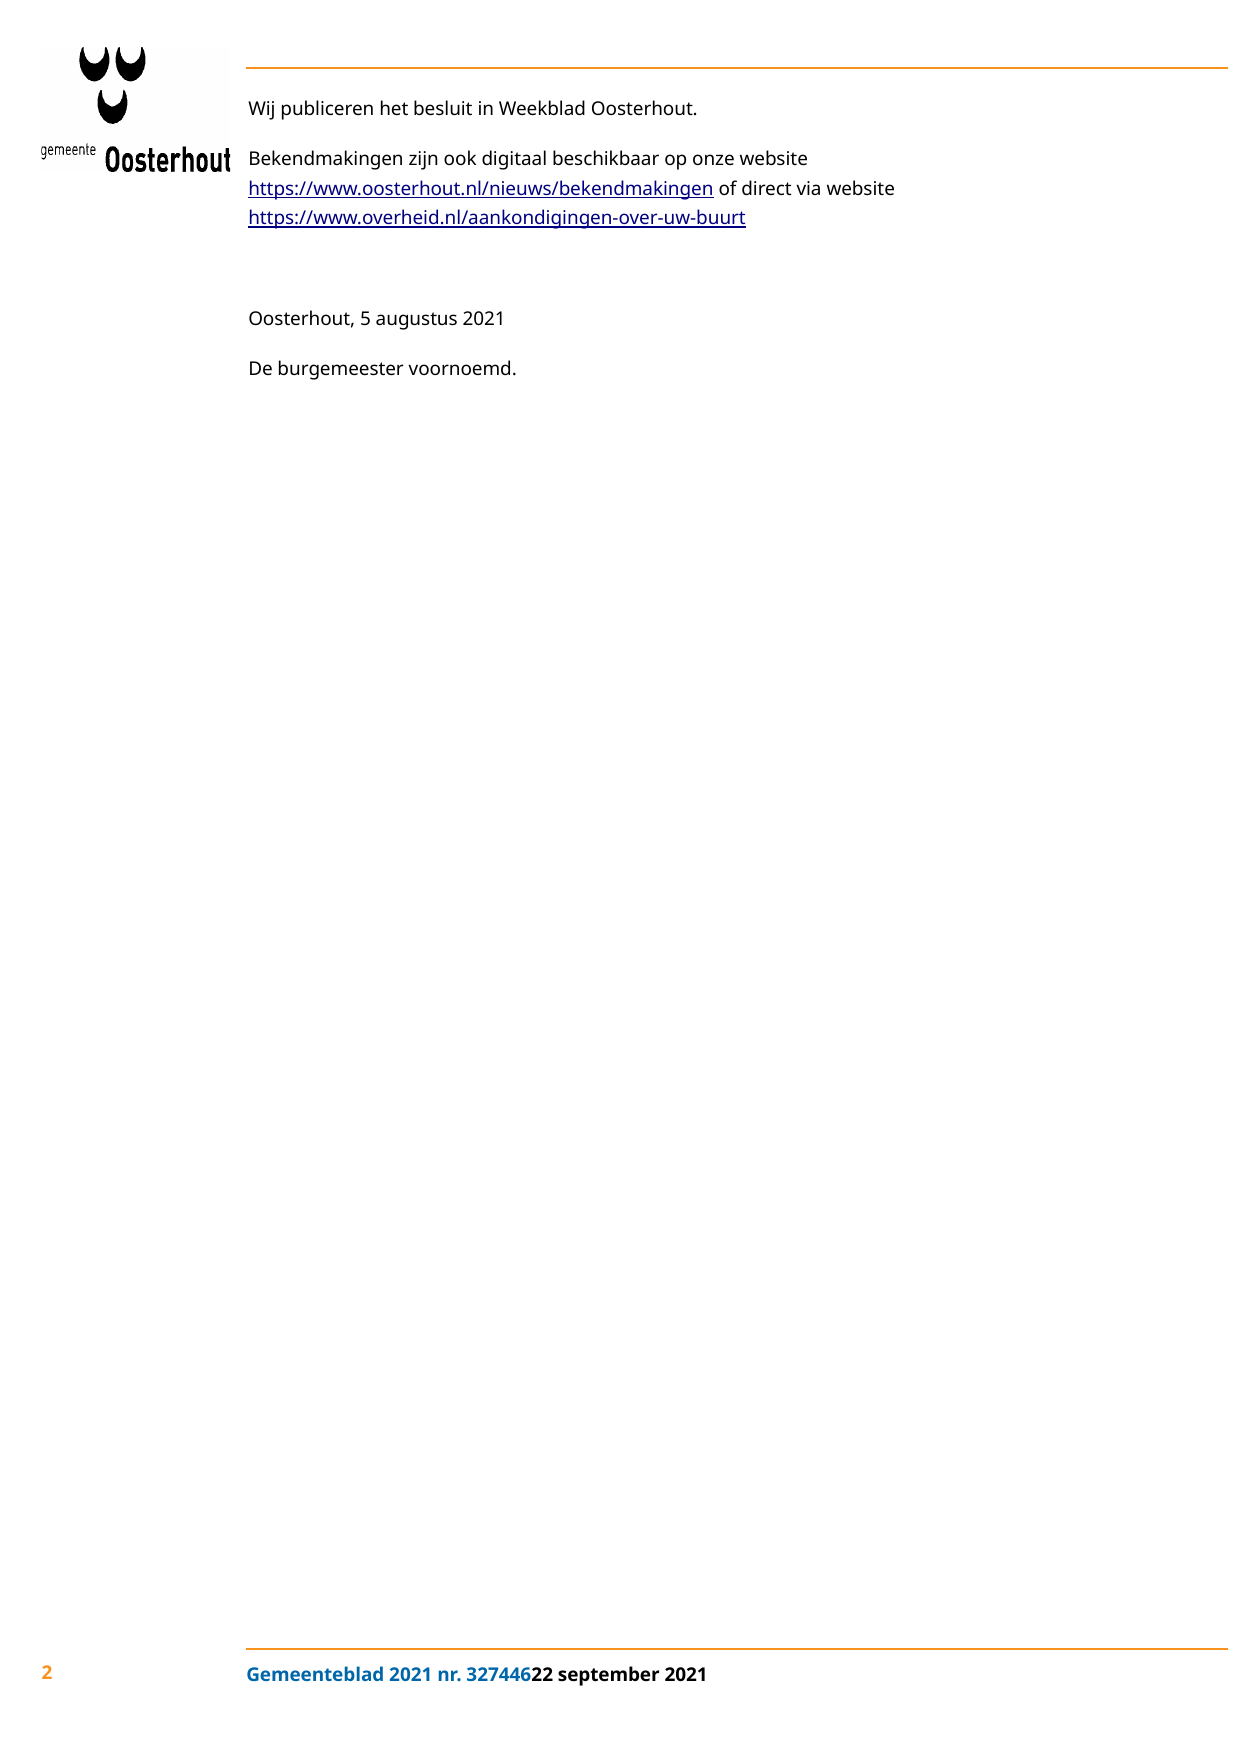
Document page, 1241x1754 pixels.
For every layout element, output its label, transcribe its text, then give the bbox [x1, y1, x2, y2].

text Oosterhout, 5 augustus 2021 [248, 305, 1152, 331]
picture [41, 47, 231, 172]
text De burgemeester voornoemd. [248, 356, 1152, 381]
text Bekendmakingen zijn ook digitaal beschikbaar op onze website https://www.oosterhout.nl/nieuws/bekendmakingen of direct via website https://www.overheid.nl/aankondigingen-over-uw-buurt [248, 145, 1152, 230]
text Wij publiceren het besluit in Weekblad Oosterhout. [248, 95, 1152, 121]
